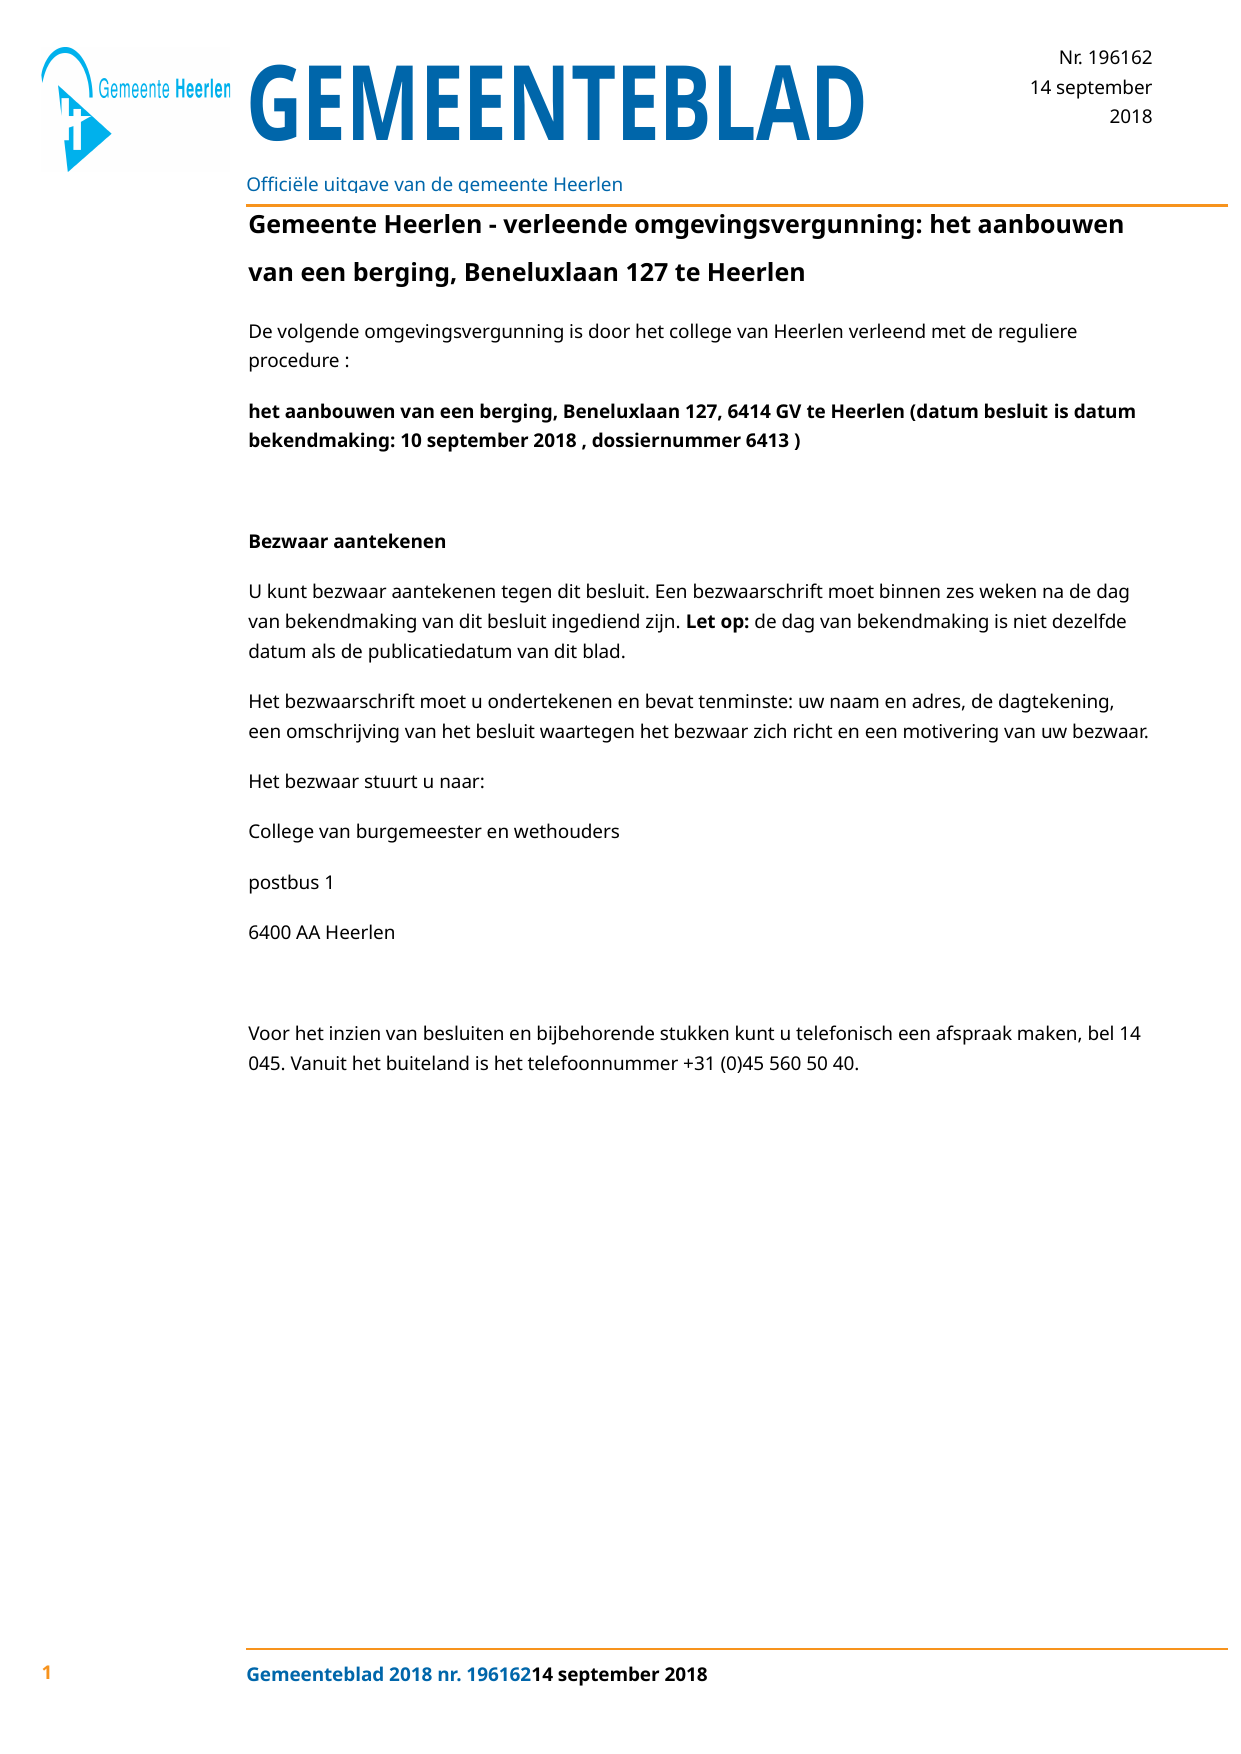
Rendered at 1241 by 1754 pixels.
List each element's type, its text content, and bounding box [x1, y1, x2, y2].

text postbus 1 [248, 869, 1152, 895]
picture [41, 47, 231, 172]
text Gemeente Heerlen - verleende omgevingsvergunning: het aanbouwen van een berging, Beneluxlaan 127 te Heerlen [248, 207, 1152, 288]
text Het bezwaar stuurt u naar: [248, 768, 1152, 794]
text De volgende omgevingsvergunning is door het college van Heerlen verleend met de reguliere procedure : [248, 318, 1152, 373]
text Voor het inzien van besluiten en bijbehorende stukken kunt u telefonisch een afspraak maken, bel 14 045. Vanuit het buiteland is het telefoonnummer +31 (0)45 560 50 40. [248, 1020, 1152, 1076]
text College van burgemeester en wethouders [248, 819, 1152, 844]
text het aanbouwen van een berging, Beneluxlaan 127, 6414 GV te Heerlen (datum besluit is datum bekendmaking: 10 september 2018 , dossiernummer 6413 ) [248, 398, 1152, 453]
text Het bezwaarschrift moet u ondertekenen en bevat tenminste: uw naam en adres, de dagtekening, een omschrijving van het besluit waartegen het bezwaar zich richt en een motivering van uw bezwaar. [248, 688, 1152, 744]
text 6400 AA Heerlen [248, 919, 1152, 945]
text U kunt bezwaar aantekenen tegen dit besluit. Een bezwaarschrift moet binnen zes weken na de dag van bekendmaking van dit besluit ingediend zijn. Let op: de dag van bekendmaking is niet dezelfde datum als de publicatiedatum van dit blad. [248, 579, 1152, 664]
text Bezwaar aantekenen [248, 528, 1152, 554]
picture [41, 47, 58, 70]
